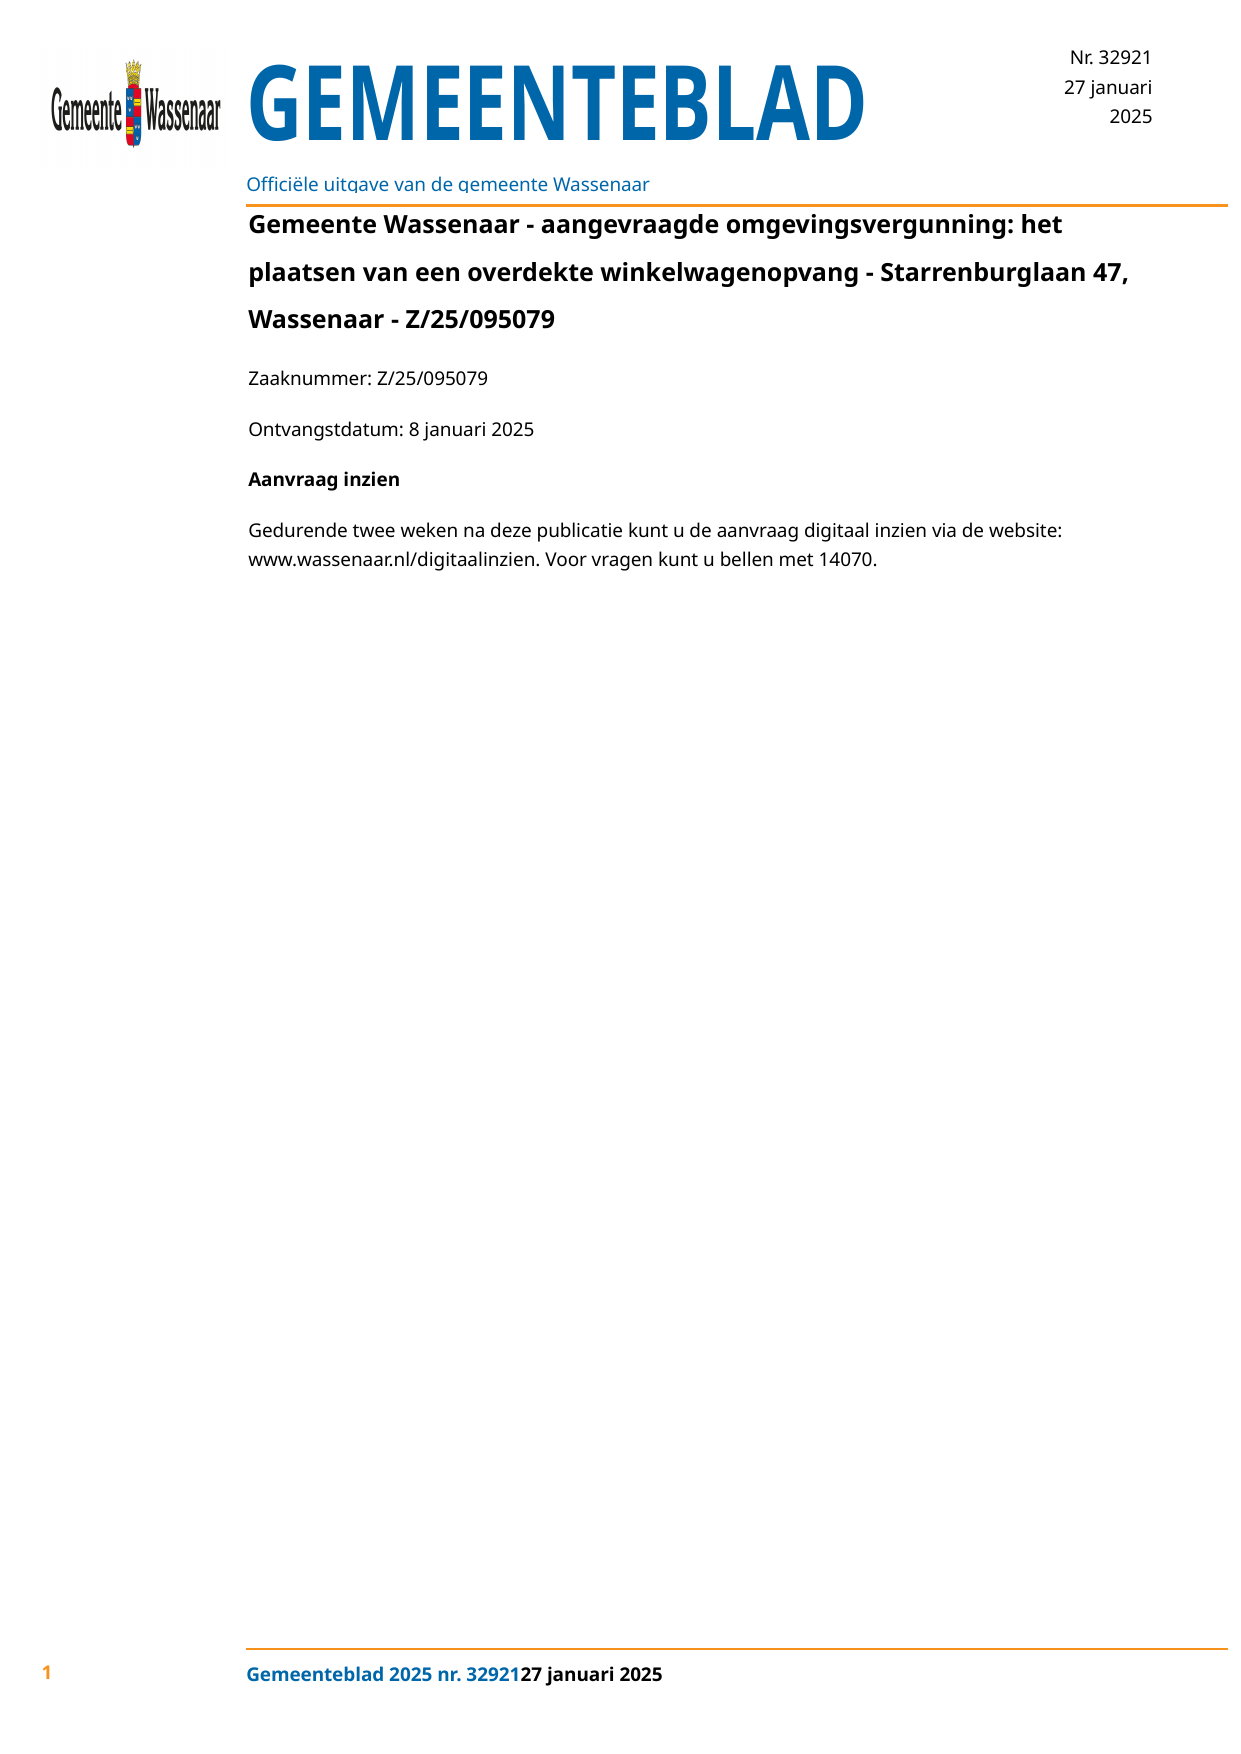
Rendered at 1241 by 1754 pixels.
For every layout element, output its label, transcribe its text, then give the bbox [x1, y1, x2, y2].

text Gedurende twee weken na deze publicatie kunt u de aanvraag digitaal inzien via de website: www.wassenaar.nl/digitaalinzien. Voor vragen kunt u bellen met 14070. [248, 517, 1152, 572]
picture [41, 47, 231, 172]
text Gemeente Wassenaar - aangevraagde omgevingsvergunning: het plaatsen van een overdekte winkelwagenopvang - Starrenburglaan 47, Wassenaar - Z/25/095079 [248, 207, 1152, 336]
text Aanvraag inzien [248, 466, 1152, 492]
text Ontvangstdatum: 8 januari 2025 [248, 416, 1152, 442]
text Zaaknummer: Z/25/095079 [248, 366, 1152, 391]
